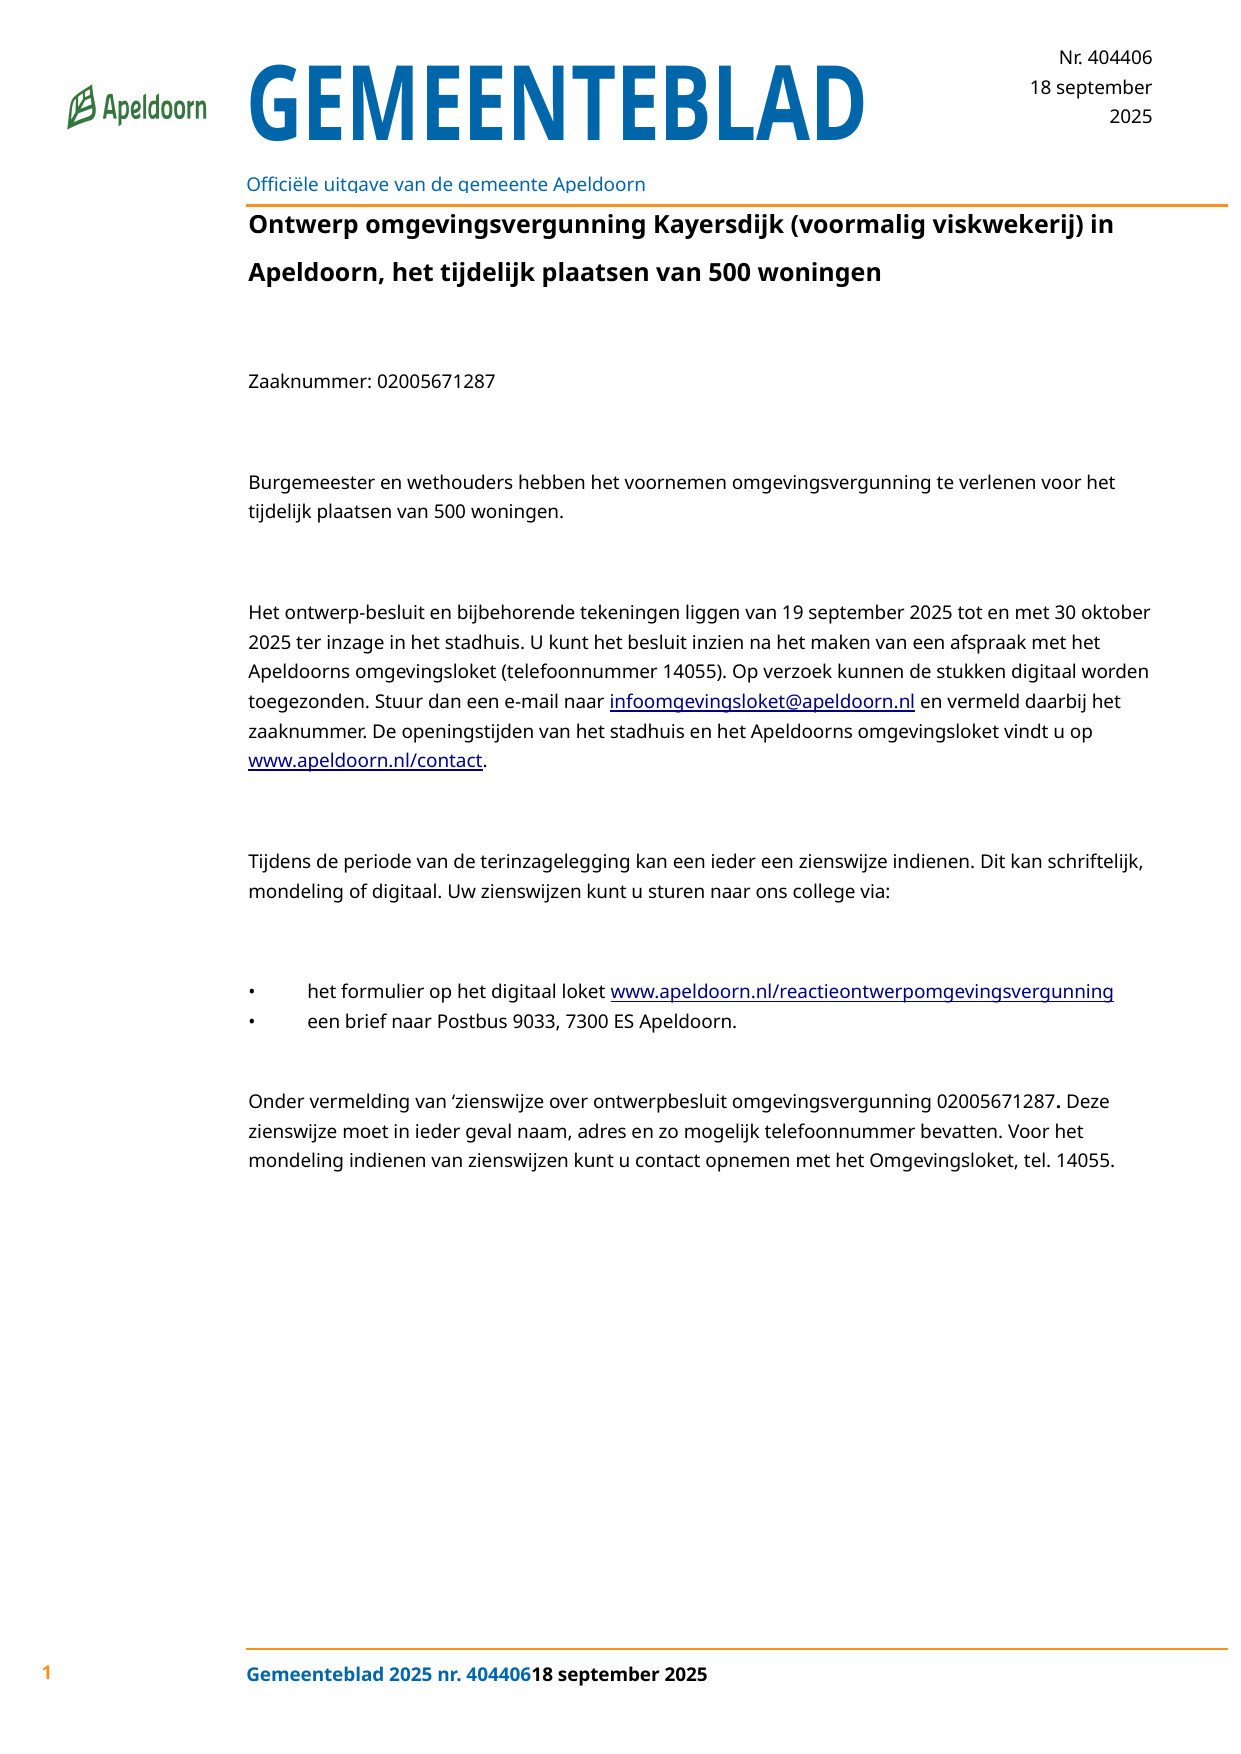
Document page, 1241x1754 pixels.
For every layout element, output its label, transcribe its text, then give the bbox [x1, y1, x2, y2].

list een brief naar Postbus 9033, 7300 ES Apeldoorn. [248, 1008, 1152, 1034]
text Tijdens de periode van de terinzagelegging kan een ieder een zienswijze indienen. Dit kan schriftelijk, mondeling of digitaal. Uw zienswijzen kunt u sturen naar ons college via: [248, 848, 1152, 904]
picture [41, 47, 231, 172]
text Burgemeester en wethouders hebben het voornemen omgevingsvergunning te verlenen voor het tijdelijk plaatsen van 500 woningen. [248, 469, 1152, 524]
list het formulier op het digitaal loket www.apeldoorn.nl/reactieontwerpomgevingsvergunning [248, 979, 1152, 1004]
text Zaaknummer: 02005671287 [248, 368, 1152, 394]
text Onder vermelding van ‘zienswijze over ontwerpbesluit omgevingsvergunning 02005671287. Deze zienswijze moet in ieder geval naam, adres en zo mogelijk telefoonnummer bevatten. Voor het mondeling indienen van zienswijzen kunt u contact opnemen met het Omgevingsloket, tel. 14055. [248, 1088, 1152, 1173]
text Het ontwerp-besluit en bijbehorende tekeningen liggen van 19 september 2025 tot en met 30 oktober 2025 ter inzage in het stadhuis. U kunt het besluit inzien na het maken van een afspraak met het Apeldoorns omgevingsloket (telefoonnummer 14055). Op verzoek kunnen de stukken digitaal worden toegezonden. Stuur dan een e-mail naar infoomgevingsloket@apeldoorn.nl en vermeld daarbij het zaaknummer. De openingstijden van het stadhuis en het Apeldoorns omgevingsloket vindt u op www.apeldoorn.nl/contact. [248, 599, 1152, 773]
text Ontwerp omgevingsvergunning Kayersdijk (voormalig viskwekerij) in Apeldoorn, het tijdelijk plaatsen van 500 woningen [248, 207, 1152, 288]
